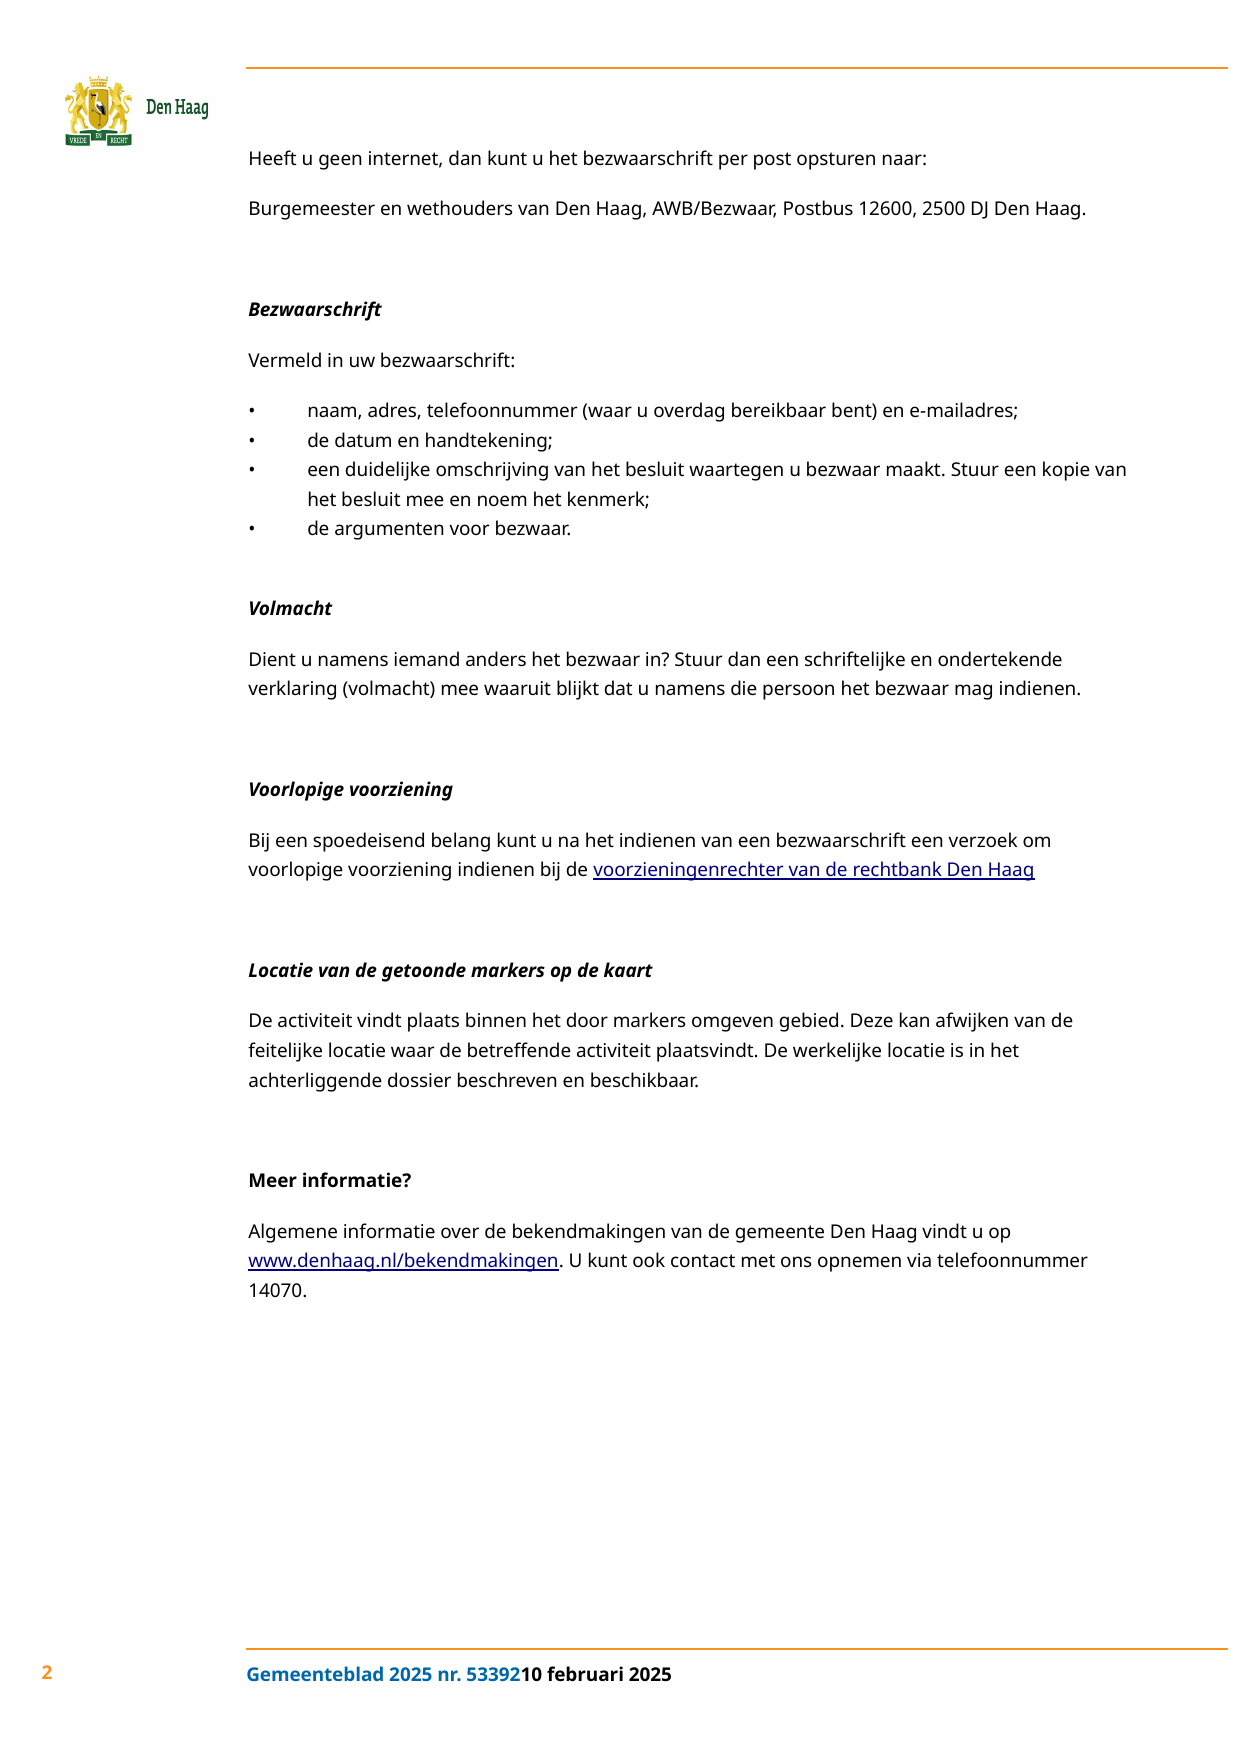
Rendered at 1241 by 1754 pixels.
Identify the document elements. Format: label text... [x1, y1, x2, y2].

text Meer informatie? [248, 1168, 1152, 1193]
text Heeft u geen internet, dan kunt u het bezwaarschrift per post opsturen naar: [248, 145, 1152, 171]
text Burgemeester en wethouders van Den Haag, AWB/Bezwaar, Postbus 12600, 2500 DJ Den Haag. [248, 196, 1152, 221]
list de argumenten voor bezwaar. [248, 516, 1152, 541]
list een duidelijke omschrijving van het besluit waartegen u bezwaar maakt. Stuur een kopie van het besluit mee en noem het kenmerk; [248, 456, 1152, 512]
text De activiteit vindt plaats binnen het door markers omgeven gebied. Deze kan afwijken van de feitelijke locatie waar de betreffende activiteit plaatsvindt. De werkelijke locatie is in het achterliggende dossier beschreven en beschikbaar. [248, 1008, 1152, 1093]
list naam, adres, telefoonnummer (waar u overdag bereikbaar bent) en e-mailadres; [248, 397, 1152, 423]
text Vermeld in uw bezwaarschrift: [248, 347, 1152, 373]
text Volmacht [248, 596, 1152, 621]
text Locatie van de getoonde markers op de kaart [248, 957, 1152, 983]
text Algemene informatie over de bekendmakingen van de gemeente Den Haag vindt u op www.denhaag.nl/bekendmakingen. U kunt ook contact met ons opnemen via telefoonnummer 14070. [248, 1218, 1152, 1303]
picture [41, 47, 231, 172]
text Bezwaarschrift [248, 296, 1152, 322]
text Dient u namens iemand anders het bezwaar in? Stuur dan een schriftelijke en ondertekende verklaring (volmacht) mee waaruit blijkt dat u namens die persoon het bezwaar mag indienen. [248, 646, 1152, 701]
text Bij een spoedeisend belang kunt u na het indienen van een bezwaarschrift een verzoek om voorlopige voorziening indienen bij de voorzieningenrechter van de rechtbank Den Haag [248, 827, 1152, 882]
list de datum en handtekening; [248, 427, 1152, 453]
text Voorlopige voorziening [248, 776, 1152, 802]
